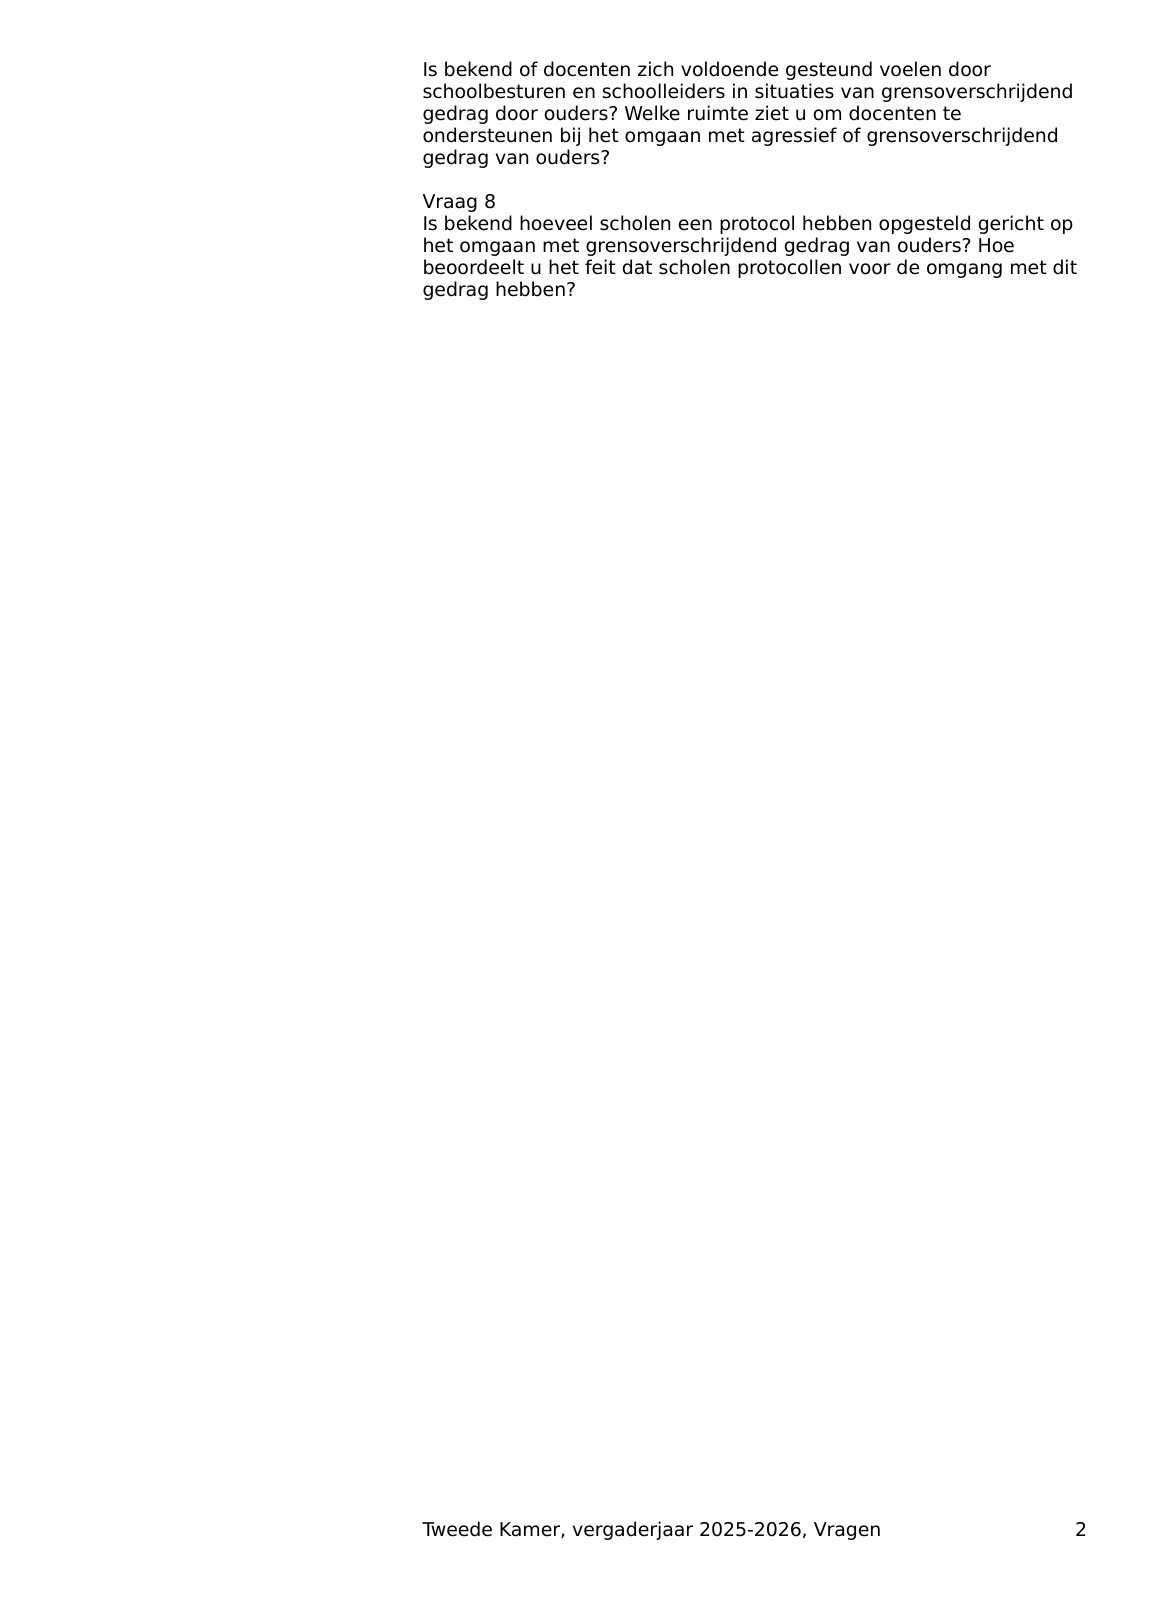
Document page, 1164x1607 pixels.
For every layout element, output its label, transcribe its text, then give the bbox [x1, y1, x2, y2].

text Is bekend hoeveel scholen een protocol hebben opgesteld gericht op het omgaan met grensoverschrijdend gedrag van ouders? Hoe beoordeelt u het feit dat scholen protocollen voor de omgang met dit gedrag hebben? [422, 213, 1087, 301]
text Vraag 8 [422, 191, 1087, 213]
text Is bekend of docenten zich voldoende gesteund voelen door schoolbesturen en schoolleiders in situaties van grensoverschrijdend gedrag door ouders? Welke ruimte ziet u om docenten te ondersteunen bij het omgaan met agressief of grensoverschrijdend gedrag van ouders? [422, 59, 1087, 169]
